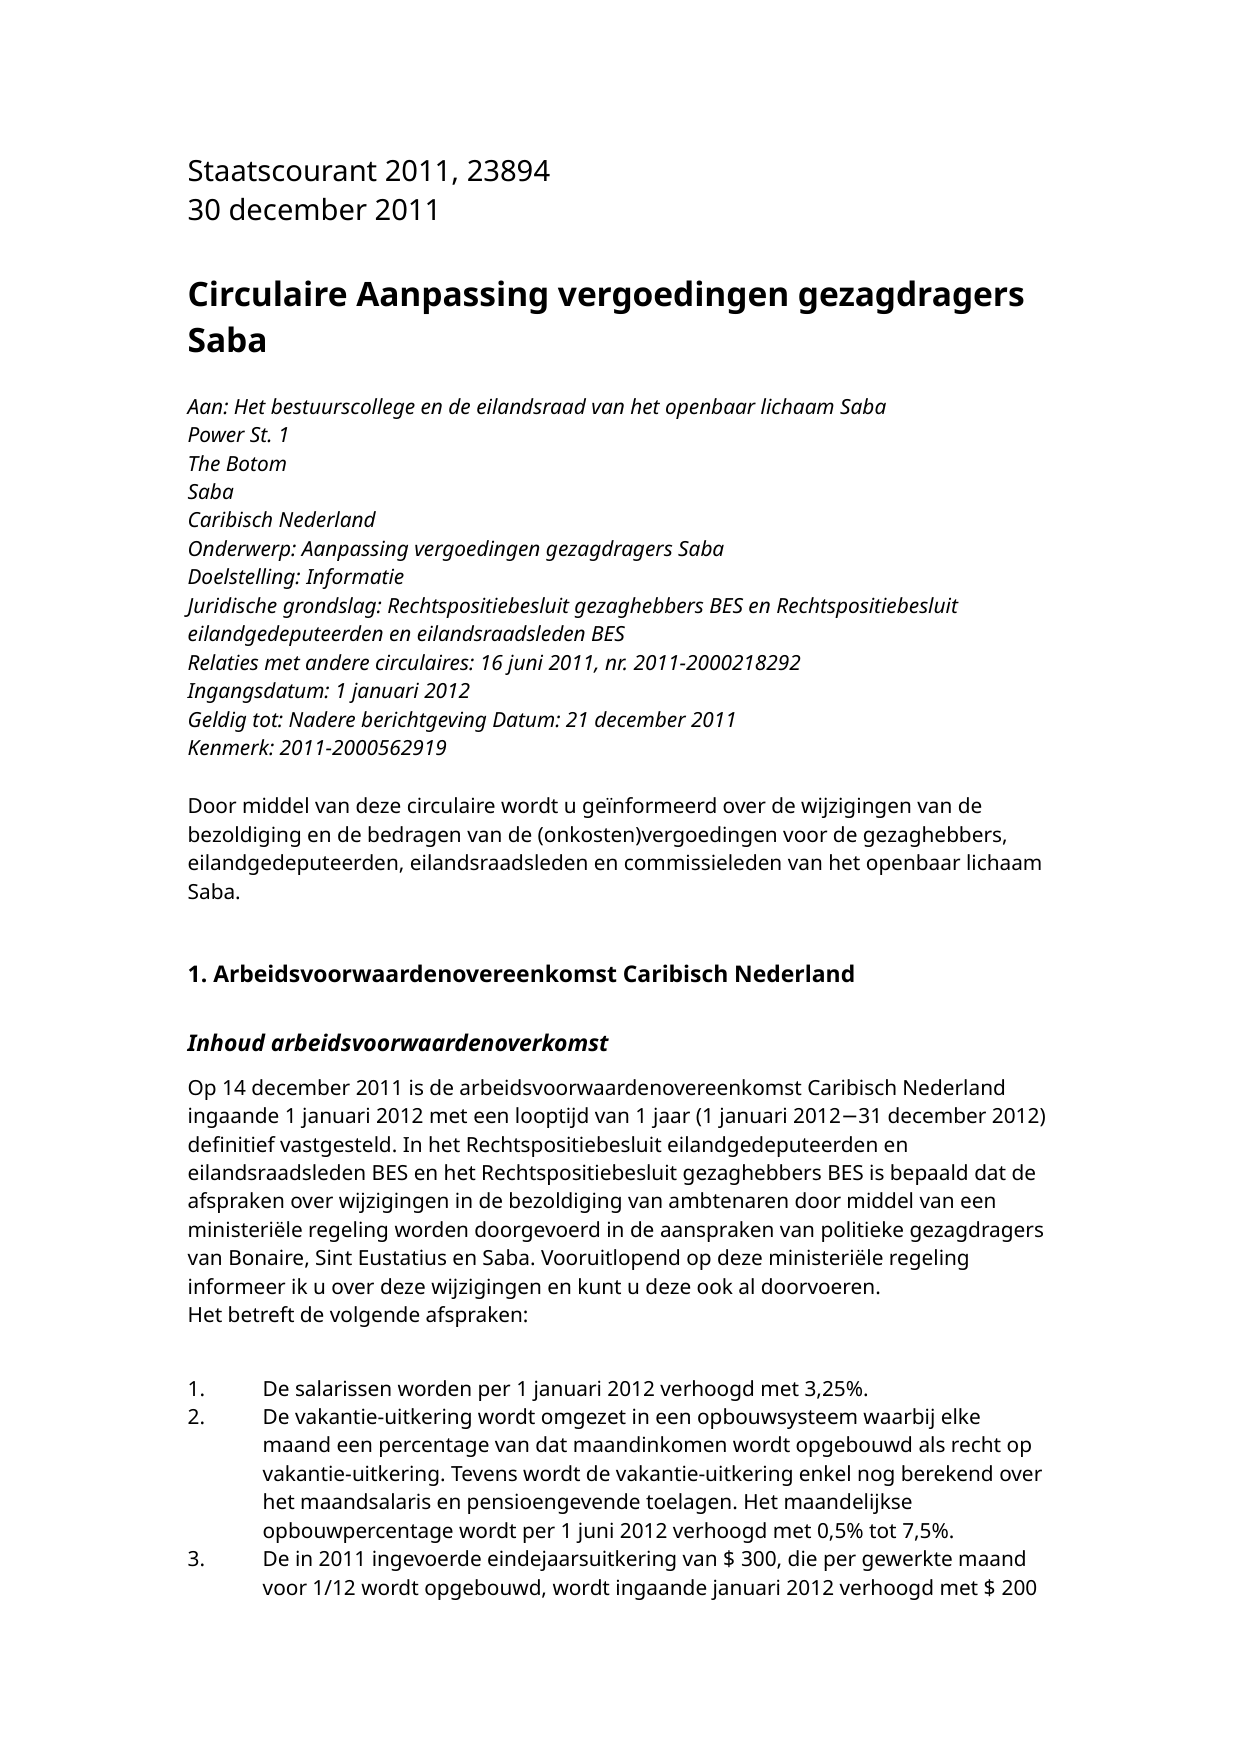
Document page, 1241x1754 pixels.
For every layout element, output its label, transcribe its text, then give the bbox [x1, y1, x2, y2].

text Ingangsdatum: 1 januari 2012 [187, 676, 1053, 705]
list De salarissen worden per 1 januari 2012 verhoogd met 3,25%. [187, 1374, 1053, 1402]
text Saba [187, 477, 1053, 506]
list De vakantie-uitkering wordt omgezet in een opbouwsysteem waarbij elke maand een percentage van dat maandinkomen wordt opgebouwd als recht op vakantie-uitkering. Tevens wordt de vakantie-uitkering enkel nog berekend over het maandsalaris en pensioengevende toelagen. Het maandelijkse opbouwpercentage wordt per 1 juni 2012 verhoogd met 0,5% tot 7,5%. [187, 1402, 1053, 1544]
text Caribisch Nederland [187, 506, 1053, 534]
text Kenmerk: 2011-2000562919 [187, 733, 1053, 762]
text The Botom [187, 449, 1053, 477]
text Het betreft de volgende afspraken: [187, 1300, 1053, 1329]
text Op 14 december 2011 is de arbeidsvoorwaardenovereenkomst Caribisch Nederland ingaande 1 januari 2012 met een looptijd van 1 jaar (1 januari 2012−31 december 2012) definitief vastgesteld. In het Rechtspositiebesluit eilandgedeputeerden en eilandsraadsleden BES en het Rechtspositiebesluit gezaghebbers BES is bepaald dat de afspraken over wijzigingen in de bezoldiging van ambtenaren door middel van een ministeriële regeling worden doorgevoerd in de aanspraken van politieke gezagdragers van Bonaire, Sint Eustatius en Saba. Vooruitlopend op deze ministeriële regeling informeer ik u over deze wijzigingen en kunt u deze ook al doorvoeren. [187, 1073, 1053, 1300]
text Onderwerp: Aanpassing vergoedingen gezagdragers Saba [187, 534, 1053, 562]
text Aan: Het bestuurscollege en de eilandsraad van het openbaar lichaam Saba [187, 392, 1053, 420]
text Power St. 1 [187, 420, 1053, 449]
subtitle Inhoud arbeidsvoorwaardenoverkomst [187, 1027, 1053, 1058]
text Door middel van deze circulaire wordt u geïnformeerd over de wijzigingen van de bezoldiging en de bedragen van de (onkosten)vergoedingen voor de gezaghebbers, eilandgedeputeerden, eilandsraadsleden en commissieleden van het openbaar lichaam Saba. [187, 792, 1053, 905]
text 30 december 2011 [187, 190, 1053, 229]
text Staatscourant 2011, 23894 [187, 150, 1053, 190]
subtitle 1. Arbeidsvoorwaardenovereenkomst Caribisch Nederland [187, 958, 1053, 989]
list De in 2011 ingevoerde eindejaarsuitkering van $ 300, die per gewerkte maand voor 1/12 wordt opgebouwd, wordt ingaande januari 2012 verhoogd met $ 200 [187, 1544, 1053, 1601]
text Geldig tot: Nadere berichtgeving Datum: 21 december 2011 [187, 705, 1053, 733]
text Relaties met andere circulaires: 16 juni 2011, nr. 2011-2000218292 [187, 648, 1053, 676]
text Juridische grondslag: Rechtspositiebesluit gezaghebbers BES en Rechtspositiebesluit eilandgedeputeerden en eilandsraadsleden BES [187, 591, 1053, 648]
text Doelstelling: Informatie [187, 562, 1053, 591]
subtitle Circulaire Aanpassing vergoedingen gezagdragers Saba [187, 271, 1053, 362]
